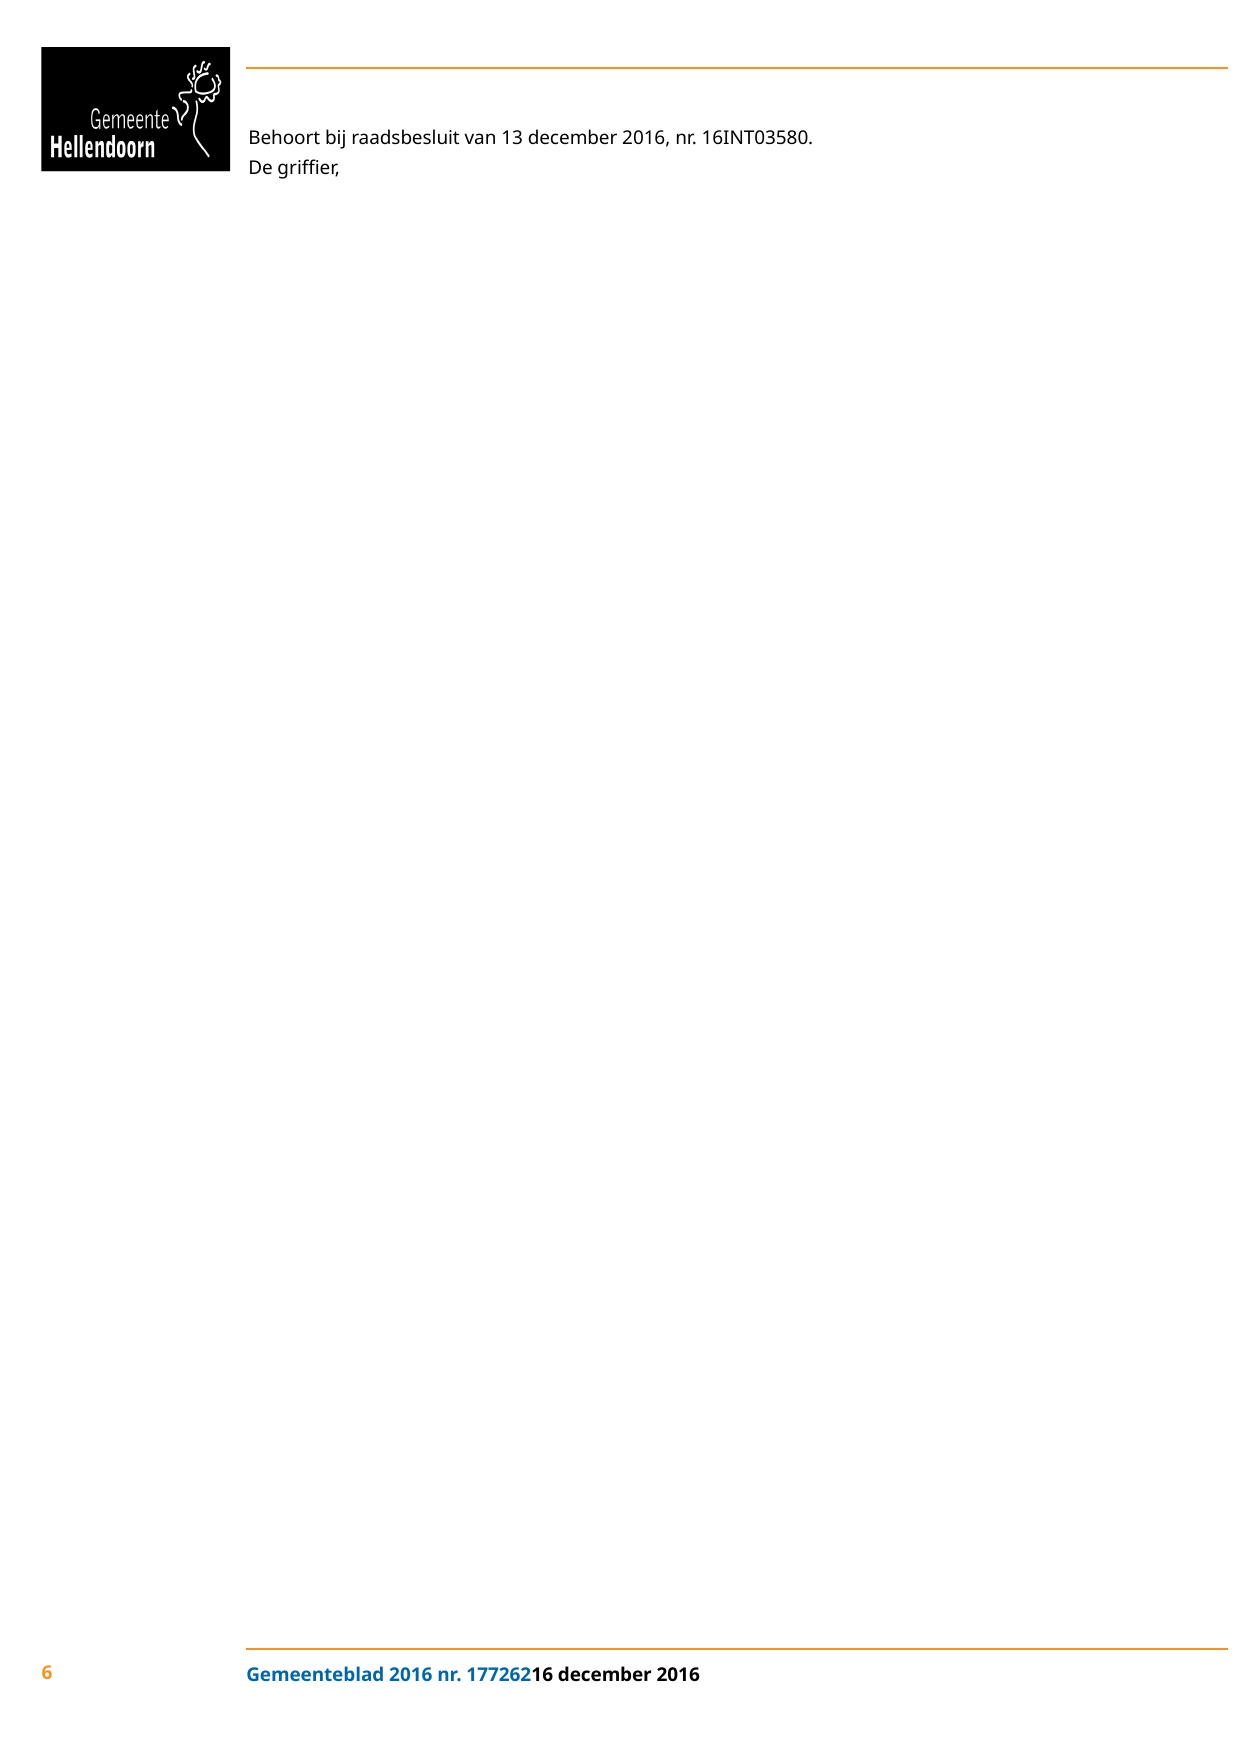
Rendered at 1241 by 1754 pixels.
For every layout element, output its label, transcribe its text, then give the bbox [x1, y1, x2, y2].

text De griffier, [248, 154, 1152, 180]
text Behoort bij raadsbesluit van 13 december 2016, nr. 16INT03580. [248, 124, 1152, 150]
picture [41, 47, 231, 172]
